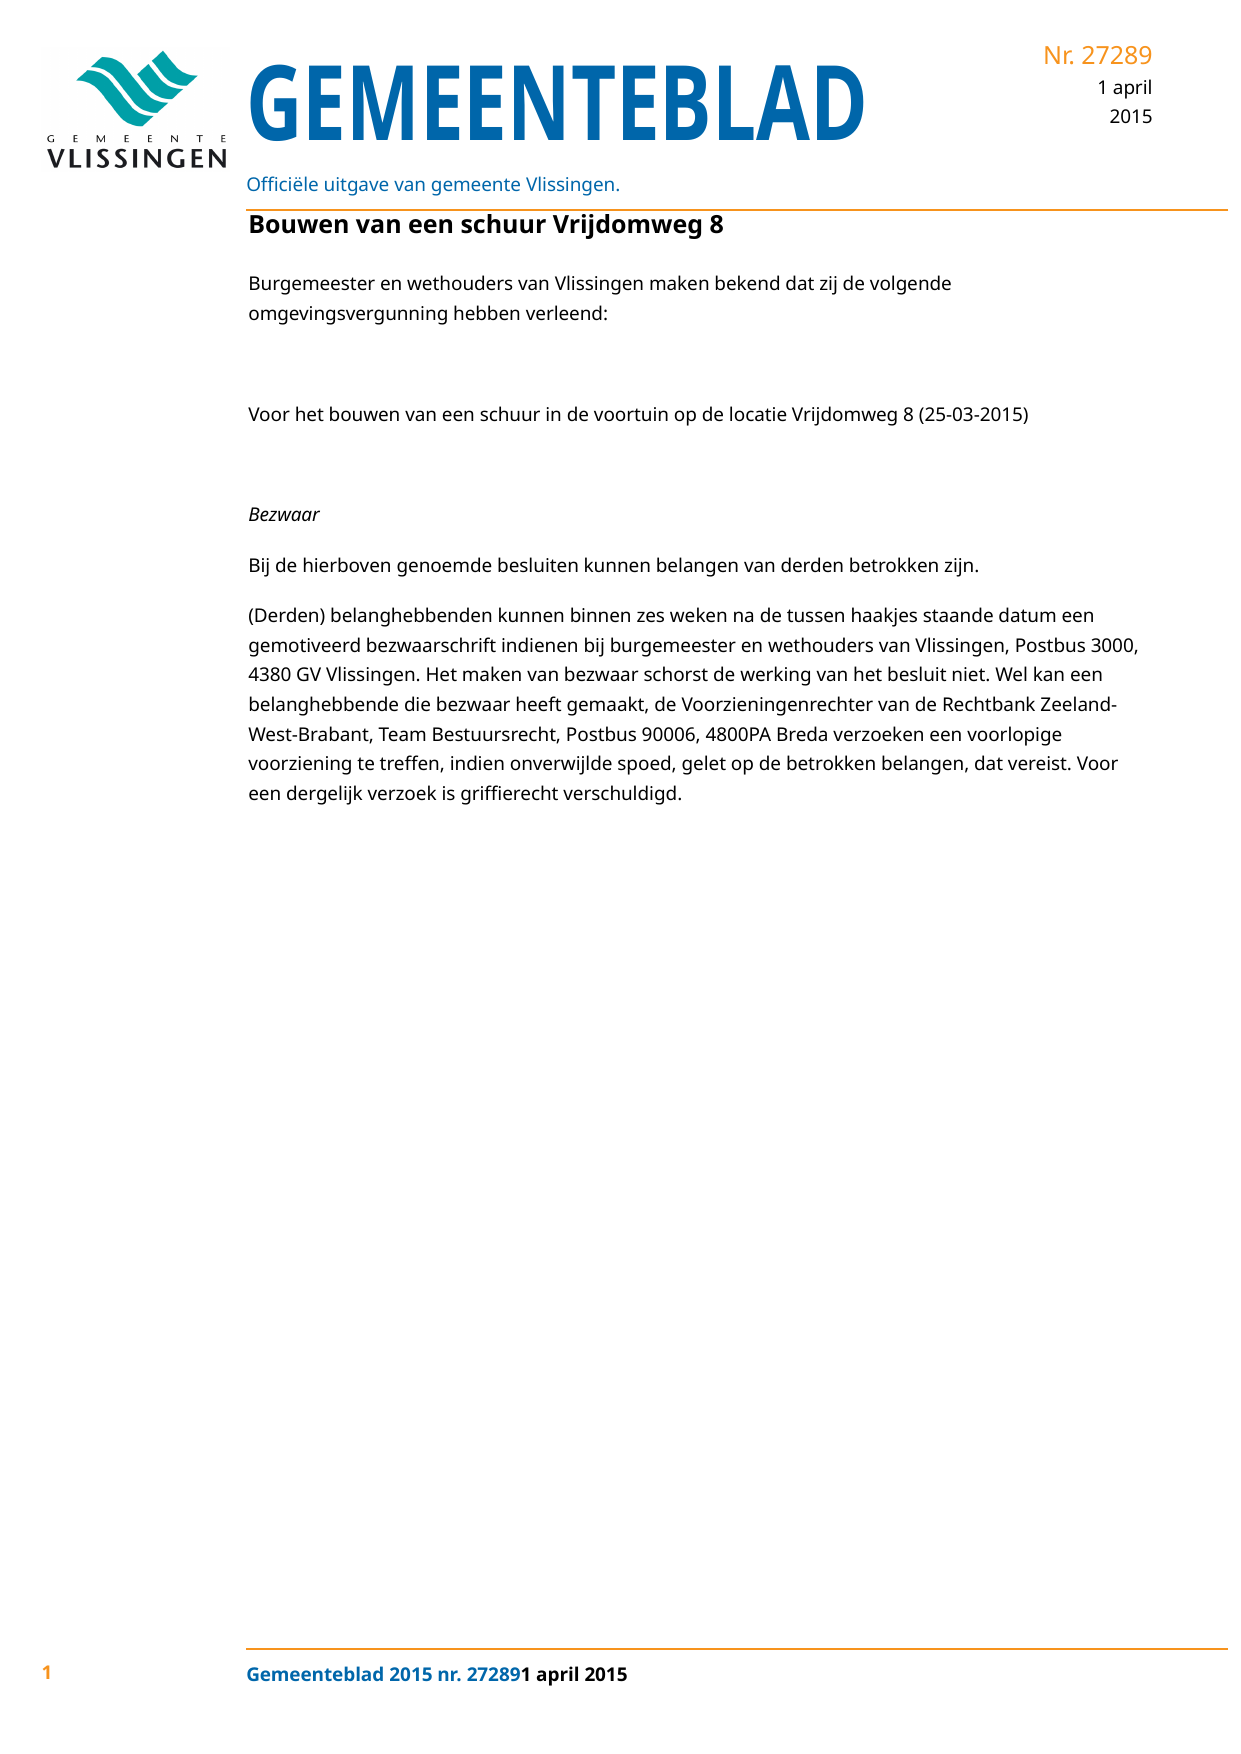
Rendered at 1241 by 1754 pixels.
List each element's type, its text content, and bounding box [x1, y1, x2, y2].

text Bouwen van een schuur Vrijdomweg 8 [248, 211, 1152, 241]
text Voor het bouwen van een schuur in de voortuin op de locatie Vrijdomweg 8 (25-03-2015) [248, 401, 1152, 426]
text Burgemeester en wethouders van Vlissingen maken bekend dat zij de volgende omgevingsvergunning hebben verleend: [248, 270, 1152, 326]
text Bij de hierboven genoemde besluiten kunnen belangen van derden betrokken zijn. [248, 552, 1152, 578]
text (Derden) belanghebbenden kunnen binnen zes weken na de tussen haakjes staande datum een gemotiveerd bezwaarschrift indienen bij burgemeester en wethouders van Vlissingen, Postbus 3000, 4380 GV Vlissingen. Het maken van bezwaar schorst de werking van het besluit niet. Wel kan een belanghebbende die bezwaar heeft gemaakt, de Voorzieningenrechter van de Rechtbank Zeeland-West-Brabant, Team Bestuursrecht, Postbus 90006, 4800PA Breda verzoeken een voorlopige voorziening te treffen, indien onverwijlde spoed, gelet op de betrokken belangen, dat vereist. Voor een dergelijk verzoek is griffierecht verschuldigd. [248, 602, 1152, 806]
text Bezwaar [248, 502, 1152, 527]
picture [41, 47, 231, 172]
